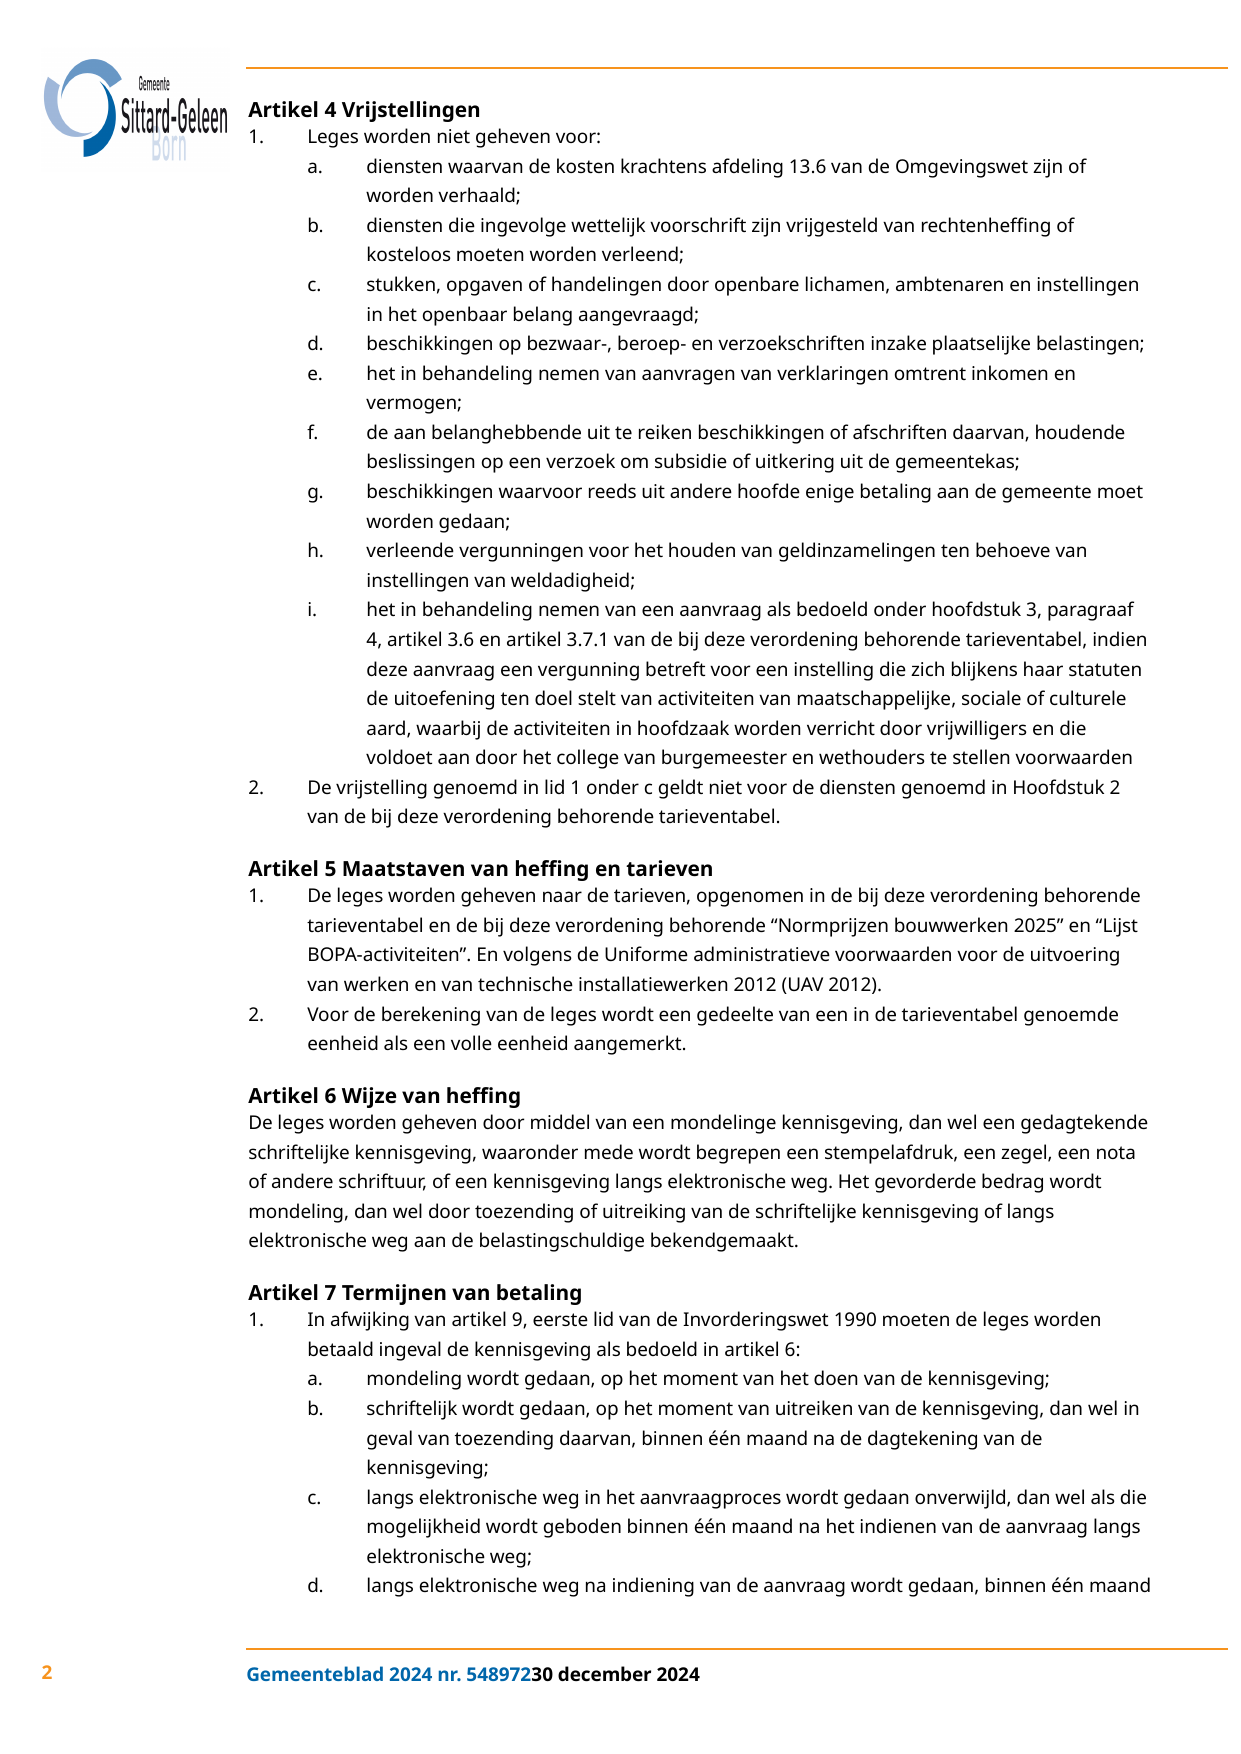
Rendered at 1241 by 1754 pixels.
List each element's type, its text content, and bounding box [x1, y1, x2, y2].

picture [41, 47, 231, 172]
list diensten waarvan de kosten krachtens afdeling 13.6 van de Omgevingswet zijn of worden verhaald; [307, 153, 1152, 208]
text Artikel 6 Wijze van heffing [248, 1081, 1152, 1109]
list mondeling wordt gedaan, op het moment van het doen van de kennisgeving; [307, 1366, 1152, 1391]
list langs elektronische weg na indiening van de aanvraag wordt gedaan, binnen één maand [307, 1573, 1152, 1598]
text De leges worden geheven door middel van een mondelinge kennisgeving, dan wel een gedagtekende schriftelijke kennisgeving, waaronder mede wordt begrepen een stempelafdruk, een zegel, een nota of andere schriftuur, of een kennisgeving langs elektronische weg. Het gevorderde bedrag wordt mondeling, dan wel door toezending of uitreiking van de schriftelijke kennisgeving of langs elektronische weg aan de belastingschuldige bekendgemaakt. [248, 1109, 1152, 1253]
list beschikkingen waarvoor reeds uit andere hoofde enige betaling aan de gemeente moet worden gedaan; [307, 478, 1152, 533]
text Artikel 4 Vrijstellingen [248, 95, 1152, 123]
text Artikel 5 Maatstaven van heffing en tarieven [248, 854, 1152, 882]
text Artikel 7 Termijnen van betaling [248, 1278, 1152, 1306]
list In afwijking van artikel 9, eerste lid van de Invorderingswet 1990 moeten de leges worden betaald ingeval de kennisgeving als bedoeld in artikel 6: [248, 1306, 1152, 1362]
list Leges worden niet geheven voor: [248, 123, 1152, 149]
list De vrijstelling genoemd in lid 1 onder c geldt niet voor de diensten genoemd in Hoofdstuk 2 van de bij deze verordening behorende tarieventabel. [248, 774, 1152, 829]
list beschikkingen op bezwaar-, beroep- en verzoekschriften inzake plaatselijke belastingen; [307, 330, 1152, 356]
list stukken, opgaven of handelingen door openbare lichamen, ambtenaren en instellingen in het openbaar belang aangevraagd; [307, 271, 1152, 326]
list diensten die ingevolge wettelijk voorschrift zijn vrijgesteld van rechtenheffing of kosteloos moeten worden verleend; [307, 212, 1152, 267]
list het in behandeling nemen van aanvragen van verklaringen omtrent inkomen en vermogen; [307, 360, 1152, 415]
list de aan belanghebbende uit te reiken beschikkingen of afschriften daarvan, houdende beslissingen op een verzoek om subsidie of uitkering uit de gemeentekas; [307, 419, 1152, 474]
list verleende vergunningen voor het houden van geldinzamelingen ten behoeve van instellingen van weldadigheid; [307, 537, 1152, 593]
list Voor de berekening van de leges wordt een gedeelte van een in de tarieventabel genoemde eenheid als een volle eenheid aangemerkt. [248, 1001, 1152, 1056]
list het in behandeling nemen van een aanvraag als bedoeld onder hoofdstuk 3, paragraaf 4, artikel 3.6 en artikel 3.7.1 van de bij deze verordening behorende tarieventabel, indien deze aanvraag een vergunning betreft voor een instelling die zich blijkens haar statuten de uitoefening ten doel stelt van activiteiten van maatschappelijke, sociale of culturele aard, waarbij de activiteiten in hoofdzaak worden verricht door vrijwilligers en die voldoet aan door het college van burgemeester en wethouders te stellen voorwaarden [307, 597, 1152, 770]
list schriftelijk wordt gedaan, op het moment van uitreiken van de kennisgeving, dan wel in geval van toezending daarvan, binnen één maand na de dagtekening van de kennisgeving; [307, 1395, 1152, 1480]
list langs elektronische weg in het aanvraagproces wordt gedaan onverwijld, dan wel als die mogelijkheid wordt geboden binnen één maand na het indienen van de aanvraag langs elektronische weg; [307, 1484, 1152, 1569]
list De leges worden geheven naar de tarieven, opgenomen in de bij deze verordening behorende tarieventabel en de bij deze verordening behorende “Normprijzen bouwwerken 2025” en “Lijst BOPA-activiteiten”. En volgens de Uniforme administratieve voorwaarden voor de uitvoering van werken en van technische installatiewerken 2012 (UAV 2012). [248, 882, 1152, 997]
